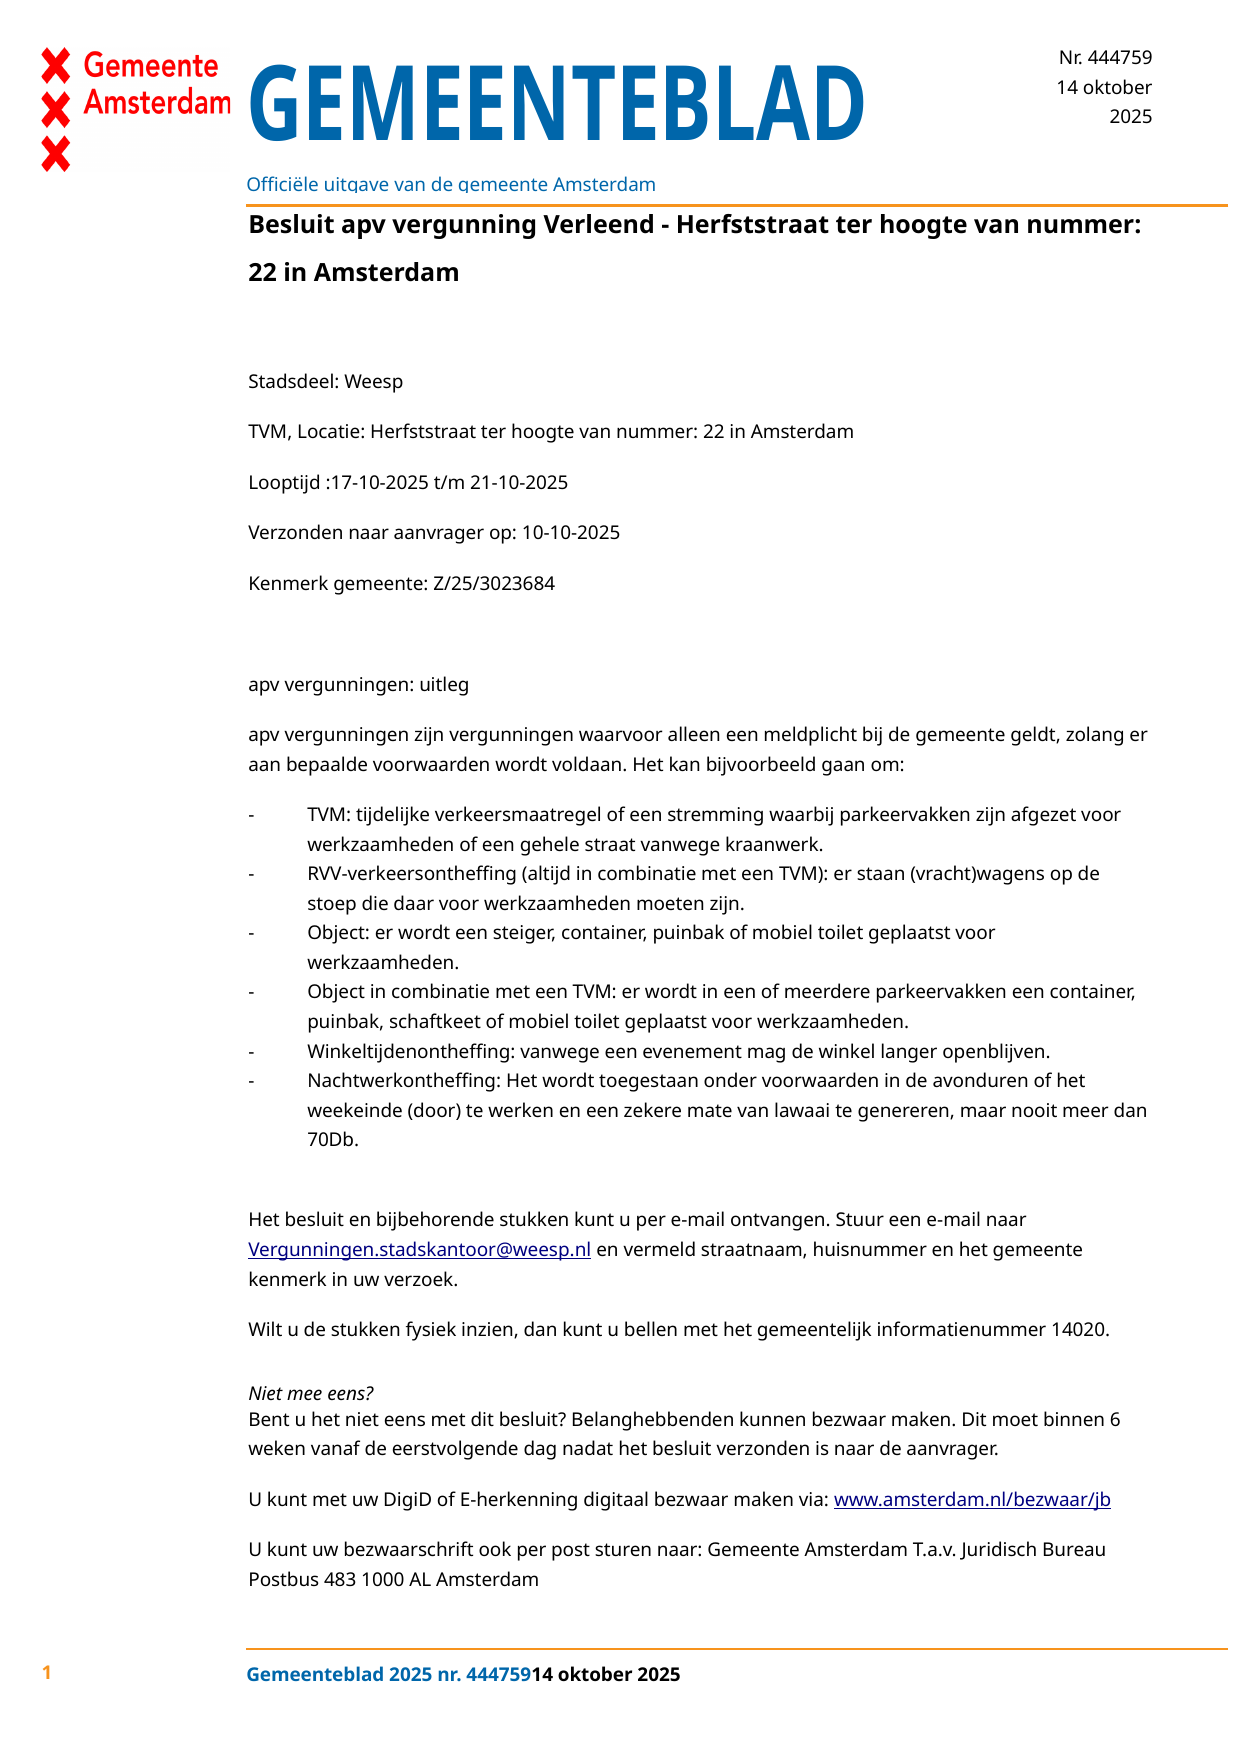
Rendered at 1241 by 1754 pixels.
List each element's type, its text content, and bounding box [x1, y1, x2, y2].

text Verzonden naar aanvrager op: 10-10-2025 [248, 519, 1152, 545]
list Nachtwerkontheffing: Het wordt toegestaan onder voorwaarden in de avonduren of het weekeinde (door) te werken en een zekere mate van lawaai te genereren, maar nooit meer dan 70Db. [248, 1067, 1152, 1152]
text Kenmerk gemeente: Z/25/3023684 [248, 570, 1152, 596]
list Winkeltijdenontheffing: vanwege een evenement mag de winkel langer openblijven. [248, 1038, 1152, 1064]
list RVV-verkeersontheffing (altijd in combinatie met een TVM): er staan (vracht)wagens op de stoep die daar voor werkzaamheden moeten zijn. [248, 860, 1152, 916]
text Wilt u de stukken fysiek inzien, dan kunt u bellen met het gemeentelijk informatienummer 14020. [248, 1316, 1152, 1342]
text apv vergunningen: uitleg [248, 671, 1152, 697]
text U kunt uw bezwaarschrift ook per post sturen naar: Gemeente Amsterdam T.a.v. Juridisch Bureau Postbus 483 1000 AL Amsterdam [248, 1536, 1152, 1592]
text Besluit apv vergunning Verleend - Herfststraat ter hoogte van nummer: 22 in Amsterdam [248, 207, 1152, 288]
list TVM: tijdelijke verkeersmaatregel of een stremming waarbij parkeervakken zijn afgezet voor werkzaamheden of een gehele straat vanwege kraanwerk. [248, 801, 1152, 857]
text Bent u het niet eens met dit besluit? Belanghebbenden kunnen bezwaar maken. Dit moet binnen 6 weken vanaf de eerstvolgende dag nadat het besluit verzonden is naar de aanvrager. [248, 1406, 1152, 1461]
text Het besluit en bijbehorende stukken kunt u per e-mail ontvangen. Stuur een e-mail naar Vergunningen.stadskantoor@weesp.nl en vermeld straatnaam, huisnummer en het gemeente kenmerk in uw verzoek. [248, 1207, 1152, 1292]
list Object: er wordt een steiger, container, puinbak of mobiel toilet geplaatst voor werkzaamheden. [248, 919, 1152, 975]
list Object in combinatie met een TVM: er wordt in een of meerdere parkeervakken een container, puinbak, schaftkeet of mobiel toilet geplaatst voor werkzaamheden. [248, 979, 1152, 1034]
text Niet mee eens? [248, 1380, 1152, 1406]
text Looptijd :17-10-2025 t/m 21-10-2025 [248, 469, 1152, 495]
text Stadsdeel: Weesp [248, 368, 1152, 394]
picture [41, 47, 231, 172]
text TVM, Locatie: Herfststraat ter hoogte van nummer: 22 in Amsterdam [248, 419, 1152, 444]
text apv vergunningen zijn vergunningen waarvoor alleen een meldplicht bij de gemeente geldt, zolang er aan bepaalde voorwaarden wordt voldaan. Het kan bijvoorbeeld gaan om: [248, 721, 1152, 777]
text U kunt met uw DigiD of E-herkenning digitaal bezwaar maken via: www.amsterdam.nl/bezwaar/jb [248, 1486, 1152, 1512]
